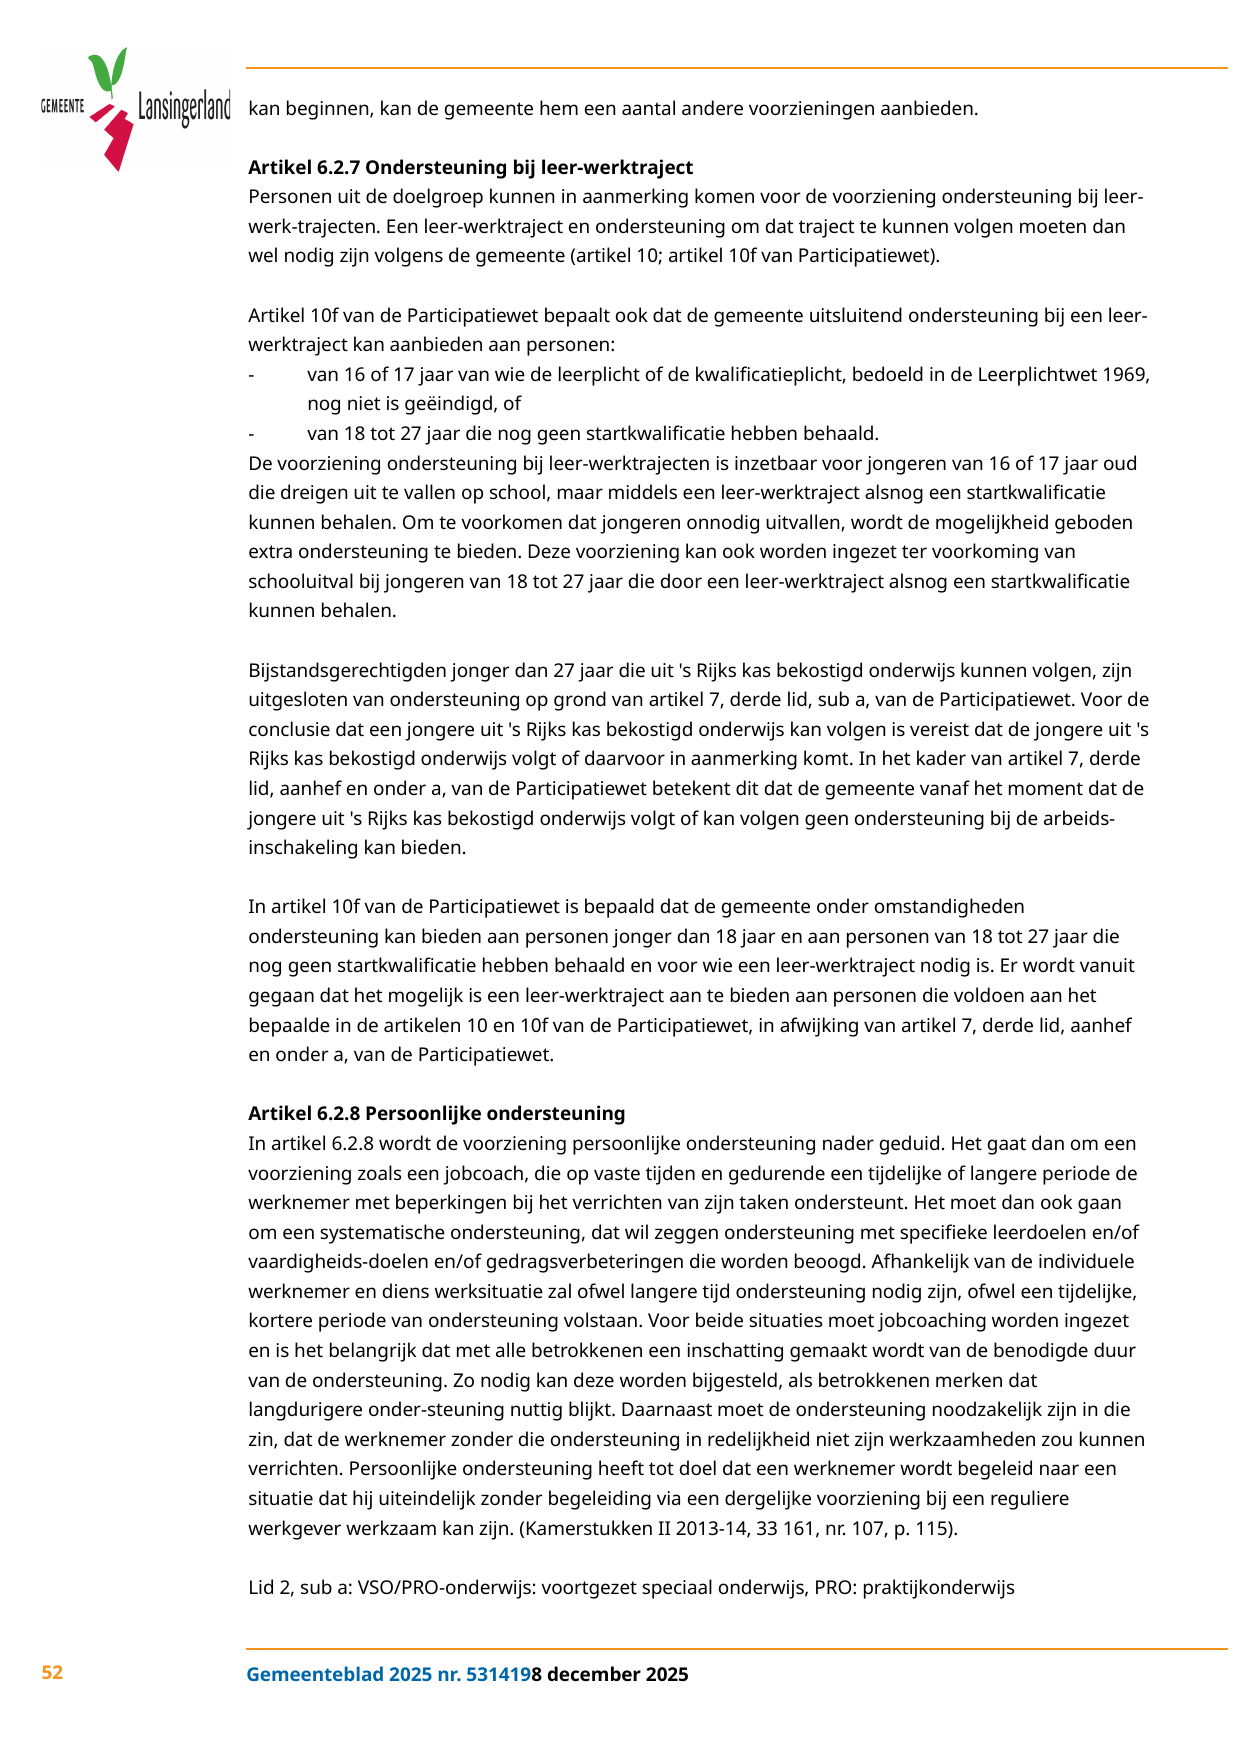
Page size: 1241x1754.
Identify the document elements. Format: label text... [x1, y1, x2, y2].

text Personen uit de doelgroep kunnen in aanmerking komen voor de voorziening ondersteuning bij leer-werk-trajecten. Een leer-werktraject en ondersteuning om dat traject te kunnen volgen moeten dan wel nodig zijn volgens de gemeente (artikel 10; artikel 10f van Participatiewet). [248, 183, 1152, 268]
text In artikel 10f van de Participatiewet is bepaald dat de gemeente onder omstandigheden ondersteuning kan bieden aan personen jonger dan 18 jaar en aan personen van 18 tot 27 jaar die nog geen startkwalificatie hebben behaald en voor wie een leer-werktraject nodig is. Er wordt vanuit gegaan dat het mogelijk is een leer-werktraject aan te bieden aan personen die voldoen aan het bepaalde in de artikelen 10 en 10f van de Participatiewet, in afwijking van artikel 7, derde lid, aanhef en onder a, van de Participatiewet. [248, 893, 1152, 1067]
text Lid 2, sub a: VSO/PRO-onderwijs: voortgezet speciaal onderwijs, PRO: praktijkonderwijs [248, 1574, 1152, 1600]
text In artikel 6.2.8 wordt de voorziening persoonlijke ondersteuning nader geduid. Het gaat dan om een voorziening zoals een jobcoach, die op vaste tijden en gedurende een tijdelijke of langere periode de werknemer met beperkingen bij het verrichten van zijn taken ondersteunt. Het moet dan ook gaan om een systematische ondersteuning, dat wil zeggen ondersteuning met specifieke leerdoelen en/of vaardigheids-doelen en/of gedragsverbeteringen die worden beoogd. Afhankelijk van de individuele werknemer en diens werksituatie zal ofwel langere tijd ondersteuning nodig zijn, ofwel een tijdelijke, kortere periode van ondersteuning volstaan. Voor beide situaties moet jobcoaching worden ingezet en is het belangrijk dat met alle betrokkenen een inschatting gemaakt wordt van de benodigde duur van de ondersteuning. Zo nodig kan deze worden bijgesteld, als betrokkenen merken dat langdurigere onder-steuning nuttig blijkt. Daarnaast moet de ondersteuning noodzakelijk zijn in die zin, dat de werknemer zonder die ondersteuning in redelijkheid niet zijn werkzaamheden zou kunnen verrichten. Persoonlijke ondersteuning heeft tot doel dat een werknemer wordt begeleid naar een situatie dat hij uiteindelijk zonder begeleiding via een dergelijke voorziening bij een reguliere werkgever werkzaam kan zijn. (Kamerstukken II 2013-14, 33 161, nr. 107, p. 115). [248, 1130, 1152, 1541]
text Bijstandsgerechtigden jonger dan 27 jaar die uit 's Rijks kas bekostigd onderwijs kunnen volgen, zijn uitgesloten van ondersteuning op grond van artikel 7, derde lid, sub a, van de Participatiewet. Voor de conclusie dat een jongere uit 's Rijks kas bekostigd onderwijs kan volgen is vereist dat de jongere uit 's Rijks kas bekostigd onderwijs volgt of daarvoor in aanmerking komt. In het kader van artikel 7, derde lid, aanhef en onder a, van de Participatiewet betekent dit dat de gemeente vanaf het moment dat de jongere uit 's Rijks kas bekostigd onderwijs volgt of kan volgen geen ondersteuning bij de arbeids-inschakeling kan bieden. [248, 657, 1152, 860]
text De voorziening ondersteuning bij leer-werktrajecten is inzetbaar voor jongeren van 16 of 17 jaar oud die dreigen uit te vallen op school, maar middels een leer-werktraject alsnog een startkwalificatie kunnen behalen. Om te voorkomen dat jongeren onnodig uitvallen, wordt de mogelijkheid geboden extra ondersteuning te bieden. Deze voorziening kan ook worden ingezet ter voorkoming van schooluitval bij jongeren van 18 tot 27 jaar die door een leer-werktraject alsnog een startkwalificatie kunnen behalen. [248, 450, 1152, 623]
text Artikel 10f van de Participatiewet bepaalt ook dat de gemeente uitsluitend ondersteuning bij een leer-werktraject kan aanbieden aan personen: [248, 302, 1152, 357]
text kan beginnen, kan de gemeente hem een aantal andere voorzieningen aanbieden. [248, 95, 1152, 121]
list van 18 tot 27 jaar die nog geen startkwalificatie hebben behaald. [248, 420, 1152, 446]
picture [41, 47, 231, 172]
text Artikel 6.2.8 Persoonlijke ondersteuning [248, 1101, 1152, 1126]
text Artikel 6.2.7 Ondersteuning bij leer-werktraject [248, 154, 1152, 180]
list van 16 of 17 jaar van wie de leerplicht of de kwalificatieplicht, bedoeld in de Leerplichtwet 1969, nog niet is geëindigd, of [248, 361, 1152, 416]
